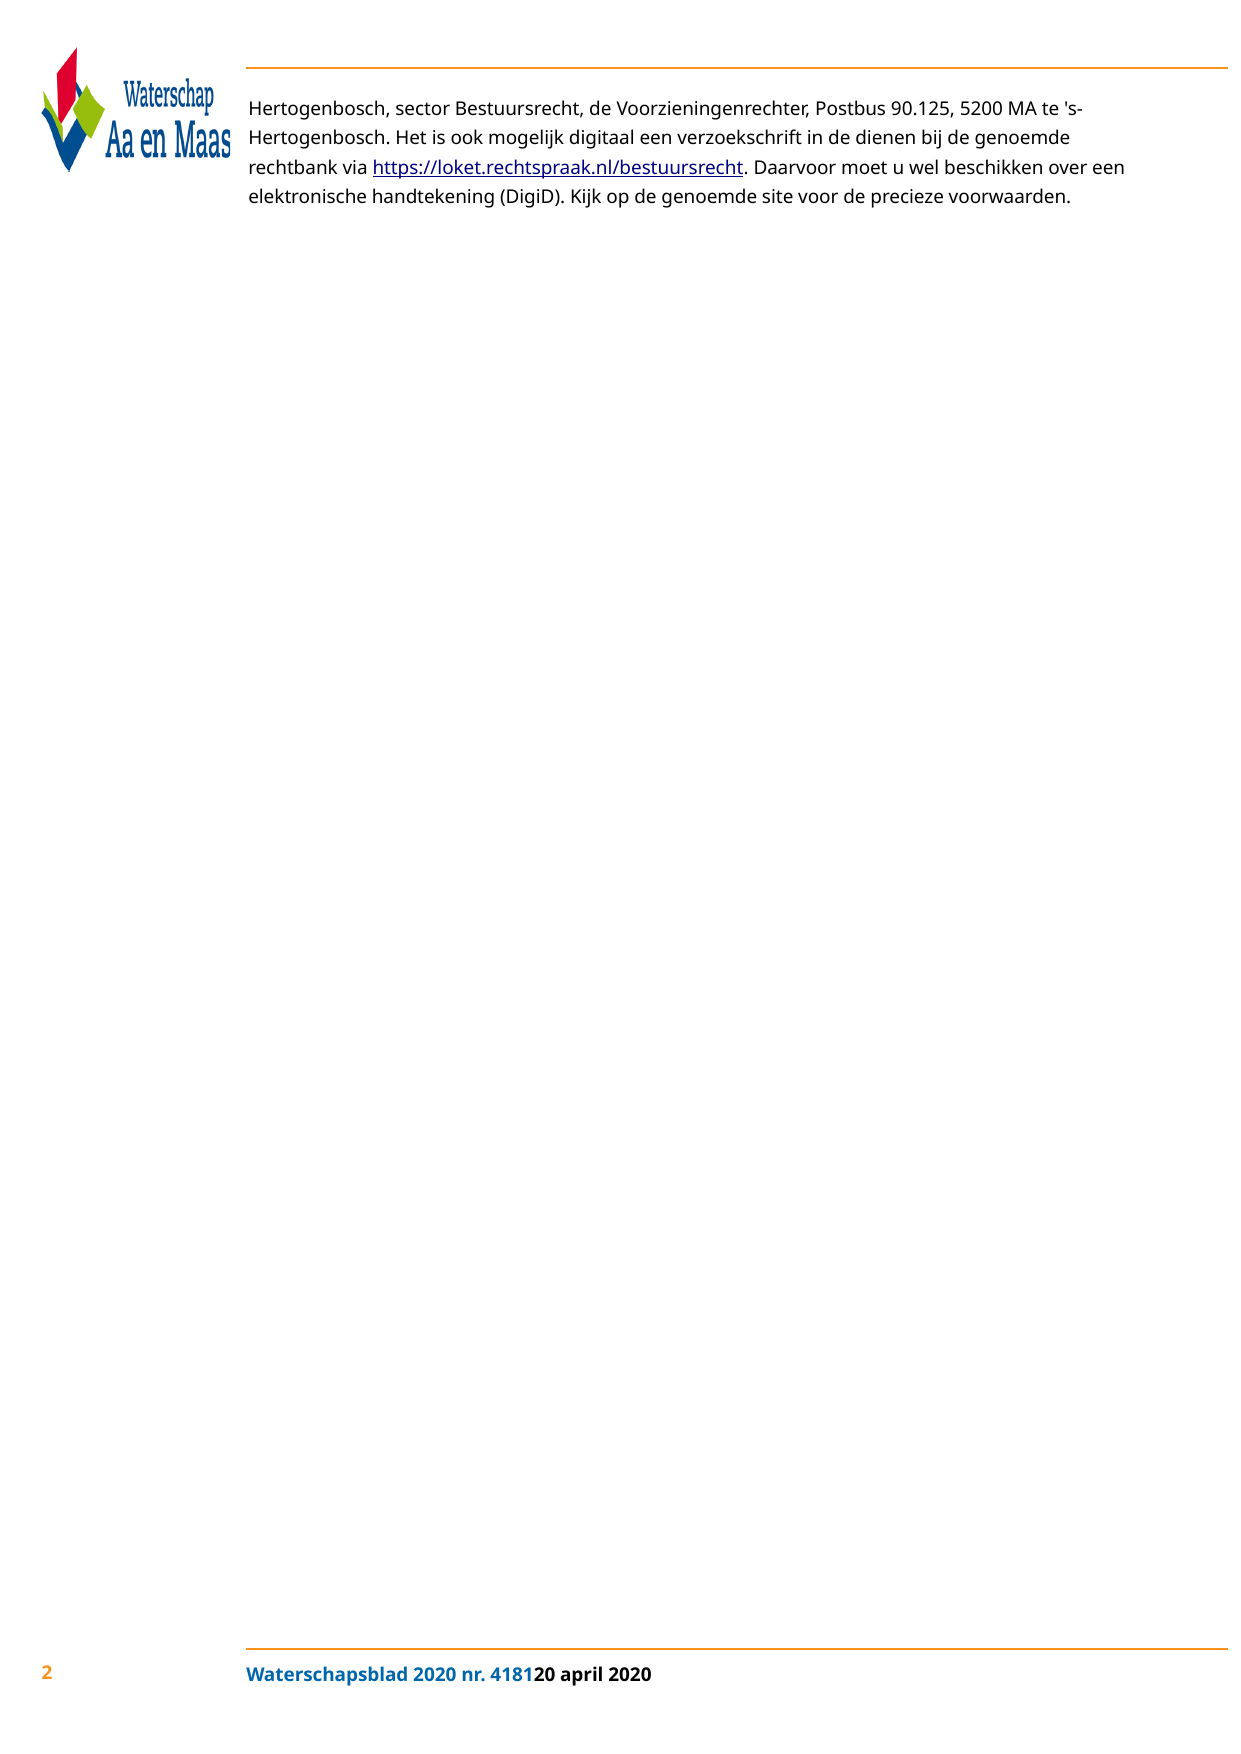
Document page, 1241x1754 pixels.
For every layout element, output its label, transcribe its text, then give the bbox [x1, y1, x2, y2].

text Hertogenbosch, sector Bestuursrecht, de Voorzieningenrechter, Postbus 90.125, 5200 MA te 's-Hertogenbosch. Het is ook mogelijk digitaal een verzoekschrift in de dienen bij de genoemde rechtbank via https://loket.rechtspraak.nl/bestuursrecht. Daarvoor moet u wel beschikken over een elektronische handtekening (DigiD). Kijk op de genoemde site voor de precieze voorwaarden. [248, 95, 1152, 209]
picture [41, 47, 231, 172]
